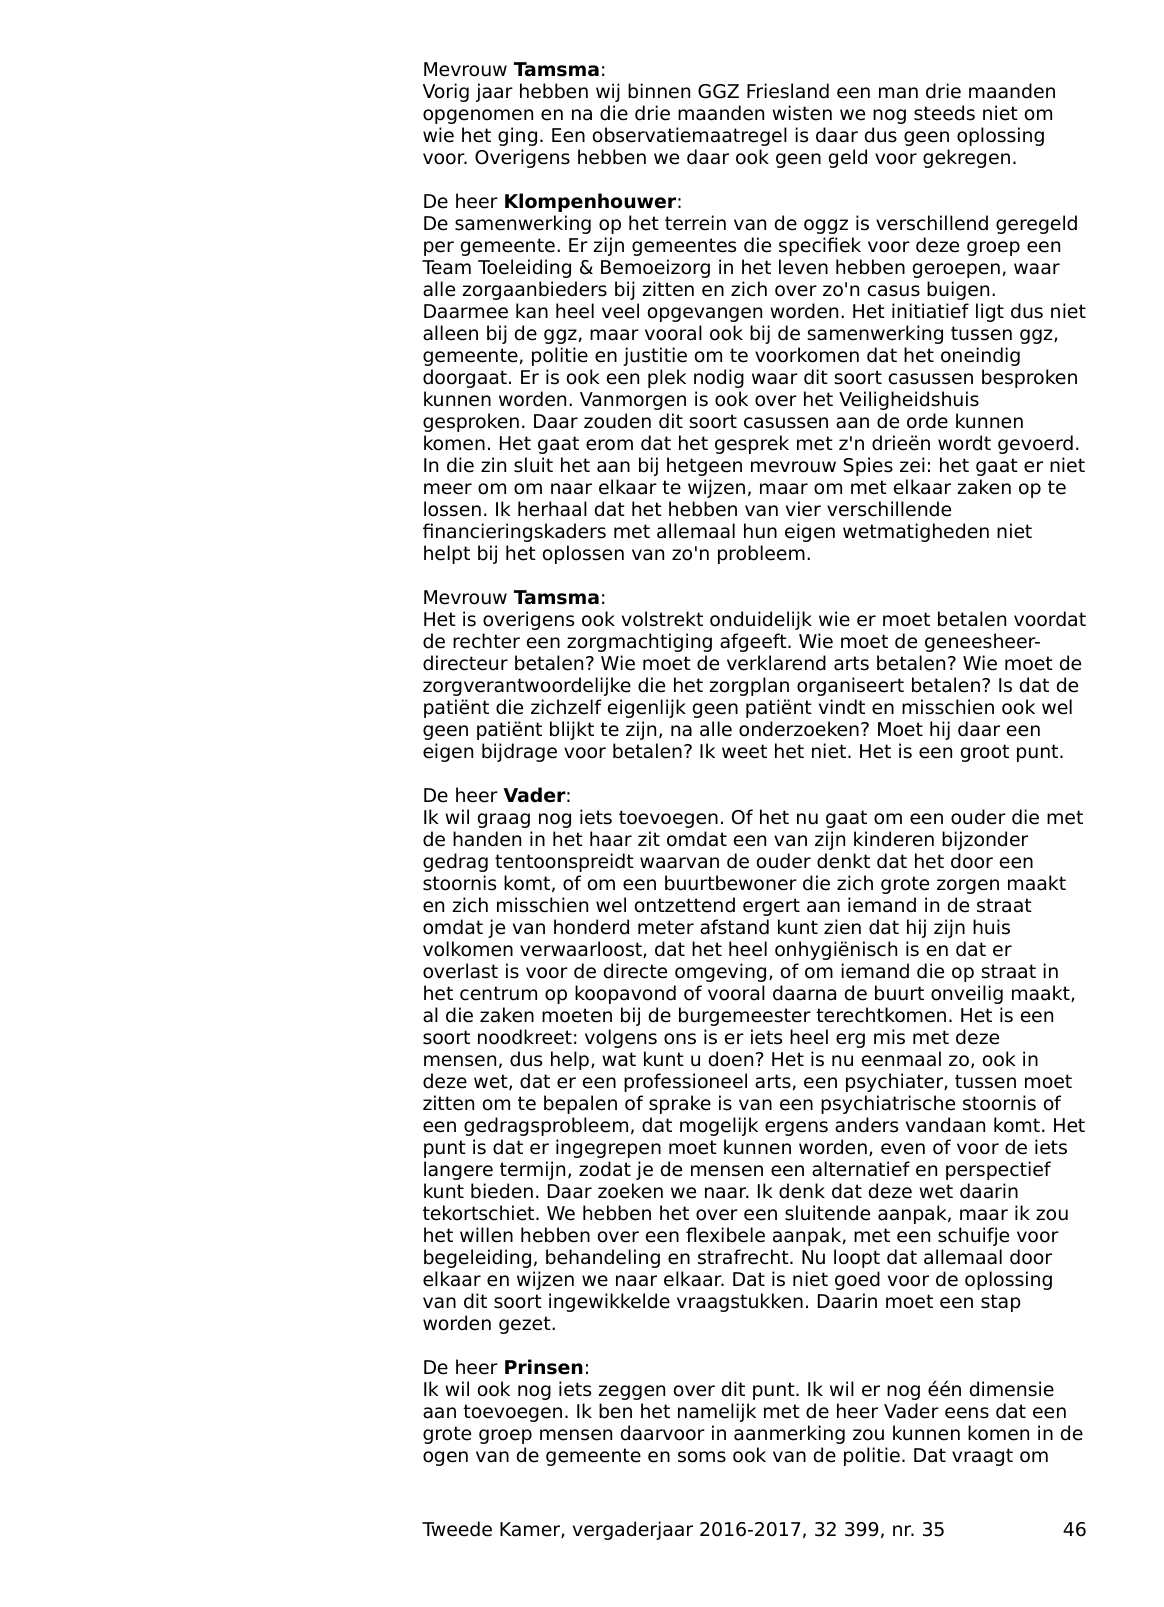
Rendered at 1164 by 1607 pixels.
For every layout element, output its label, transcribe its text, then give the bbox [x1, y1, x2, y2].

text De samenwerking op het terrein van de oggz is verschillend geregeld per gemeente. Er zijn gemeentes die specifiek voor deze groep een Team Toeleiding & Bemoeizorg in het leven hebben geroepen, waar alle zorgaanbieders bij zitten en zich over zo'n casus buigen. Daarmee kan heel veel opgevangen worden. Het initiatief ligt dus niet alleen bij de ggz, maar vooral ook bij de samenwerking tussen ggz, gemeente, politie en justitie om te voorkomen dat het oneindig doorgaat. Er is ook een plek nodig waar dit soort casussen besproken kunnen worden. Vanmorgen is ook over het Veiligheidshuis gesproken. Daar zouden dit soort casussen aan de orde kunnen komen. Het gaat erom dat het gesprek met z'n drieën wordt gevoerd. In die zin sluit het aan bij hetgeen mevrouw Spies zei: het gaat er niet meer om om naar elkaar te wijzen, maar om met elkaar zaken op te lossen. Ik herhaal dat het hebben van vier verschillende financieringskaders met allemaal hun eigen wetmatigheden niet helpt bij het oplossen van zo'n probleem. [422, 213, 1087, 565]
text Mevrouw Tamsma: [422, 59, 1087, 81]
text Vorig jaar hebben wij binnen GGZ Friesland een man drie maanden opgenomen en na die drie maanden wisten we nog steeds niet om wie het ging. Een observatiemaatregel is daar dus geen oplossing voor. Overigens hebben we daar ook geen geld voor gekregen. [422, 81, 1087, 169]
text De heer Vader: [422, 785, 1087, 807]
text De heer Klompenhouwer: [422, 191, 1087, 213]
text Ik wil graag nog iets toevoegen. Of het nu gaat om een ouder die met de handen in het haar zit omdat een van zijn kinderen bijzonder gedrag tentoonspreidt waarvan de ouder denkt dat het door een stoornis komt, of om een buurtbewoner die zich grote zorgen maakt en zich misschien wel ontzettend ergert aan iemand in de straat omdat je van honderd meter afstand kunt zien dat hij zijn huis volkomen verwaarloost, dat het heel onhygiënisch is en dat er overlast is voor de directe omgeving, of om iemand die op straat in het centrum op koopavond of vooral daarna de buurt onveilig maakt, al die zaken moeten bij de burgemeester terechtkomen. Het is een soort noodkreet: volgens ons is er iets heel erg mis met deze mensen, dus help, wat kunt u doen? Het is nu eenmaal zo, ook in deze wet, dat er een professioneel arts, een psychiater, tussen moet zitten om te bepalen of sprake is van een psychiatrische stoornis of een gedragsprobleem, dat mogelijk ergens anders vandaan komt. Het punt is dat er ingegrepen moet kunnen worden, even of voor de iets langere termijn, zodat je de mensen een alternatief en perspectief kunt bieden. Daar zoeken we naar. Ik denk dat deze wet daarin tekortschiet. We hebben het over een sluitende aanpak, maar ik zou het willen hebben over een flexibele aanpak, met een schuifje voor begeleiding, behandeling en strafrecht. Nu loopt dat allemaal door elkaar en wijzen we naar elkaar. Dat is niet goed voor de oplossing van dit soort ingewikkelde vraagstukken. Daarin moet een stap worden gezet. [422, 807, 1087, 1334]
text Mevrouw Tamsma: [422, 587, 1087, 609]
text Het is overigens ook volstrekt onduidelijk wie er moet betalen voordat de rechter een zorgmachtiging afgeeft. Wie moet de geneesheer-directeur betalen? Wie moet de verklarend arts betalen? Wie moet de zorgverantwoordelijke die het zorgplan organiseert betalen? Is dat de patiënt die zichzelf eigenlijk geen patiënt vindt en misschien ook wel geen patiënt blijkt te zijn, na alle onderzoeken? Moet hij daar een eigen bijdrage voor betalen? Ik weet het niet. Het is een groot punt. [422, 609, 1087, 763]
text De heer Prinsen: [422, 1357, 1087, 1379]
text Ik wil ook nog iets zeggen over dit punt. Ik wil er nog één dimensie aan toevoegen. Ik ben het namelijk met de heer Vader eens dat een grote groep mensen daarvoor in aanmerking zou kunnen komen in de ogen van de gemeente en soms ook van de politie. Dat vraagt om [422, 1379, 1087, 1467]
